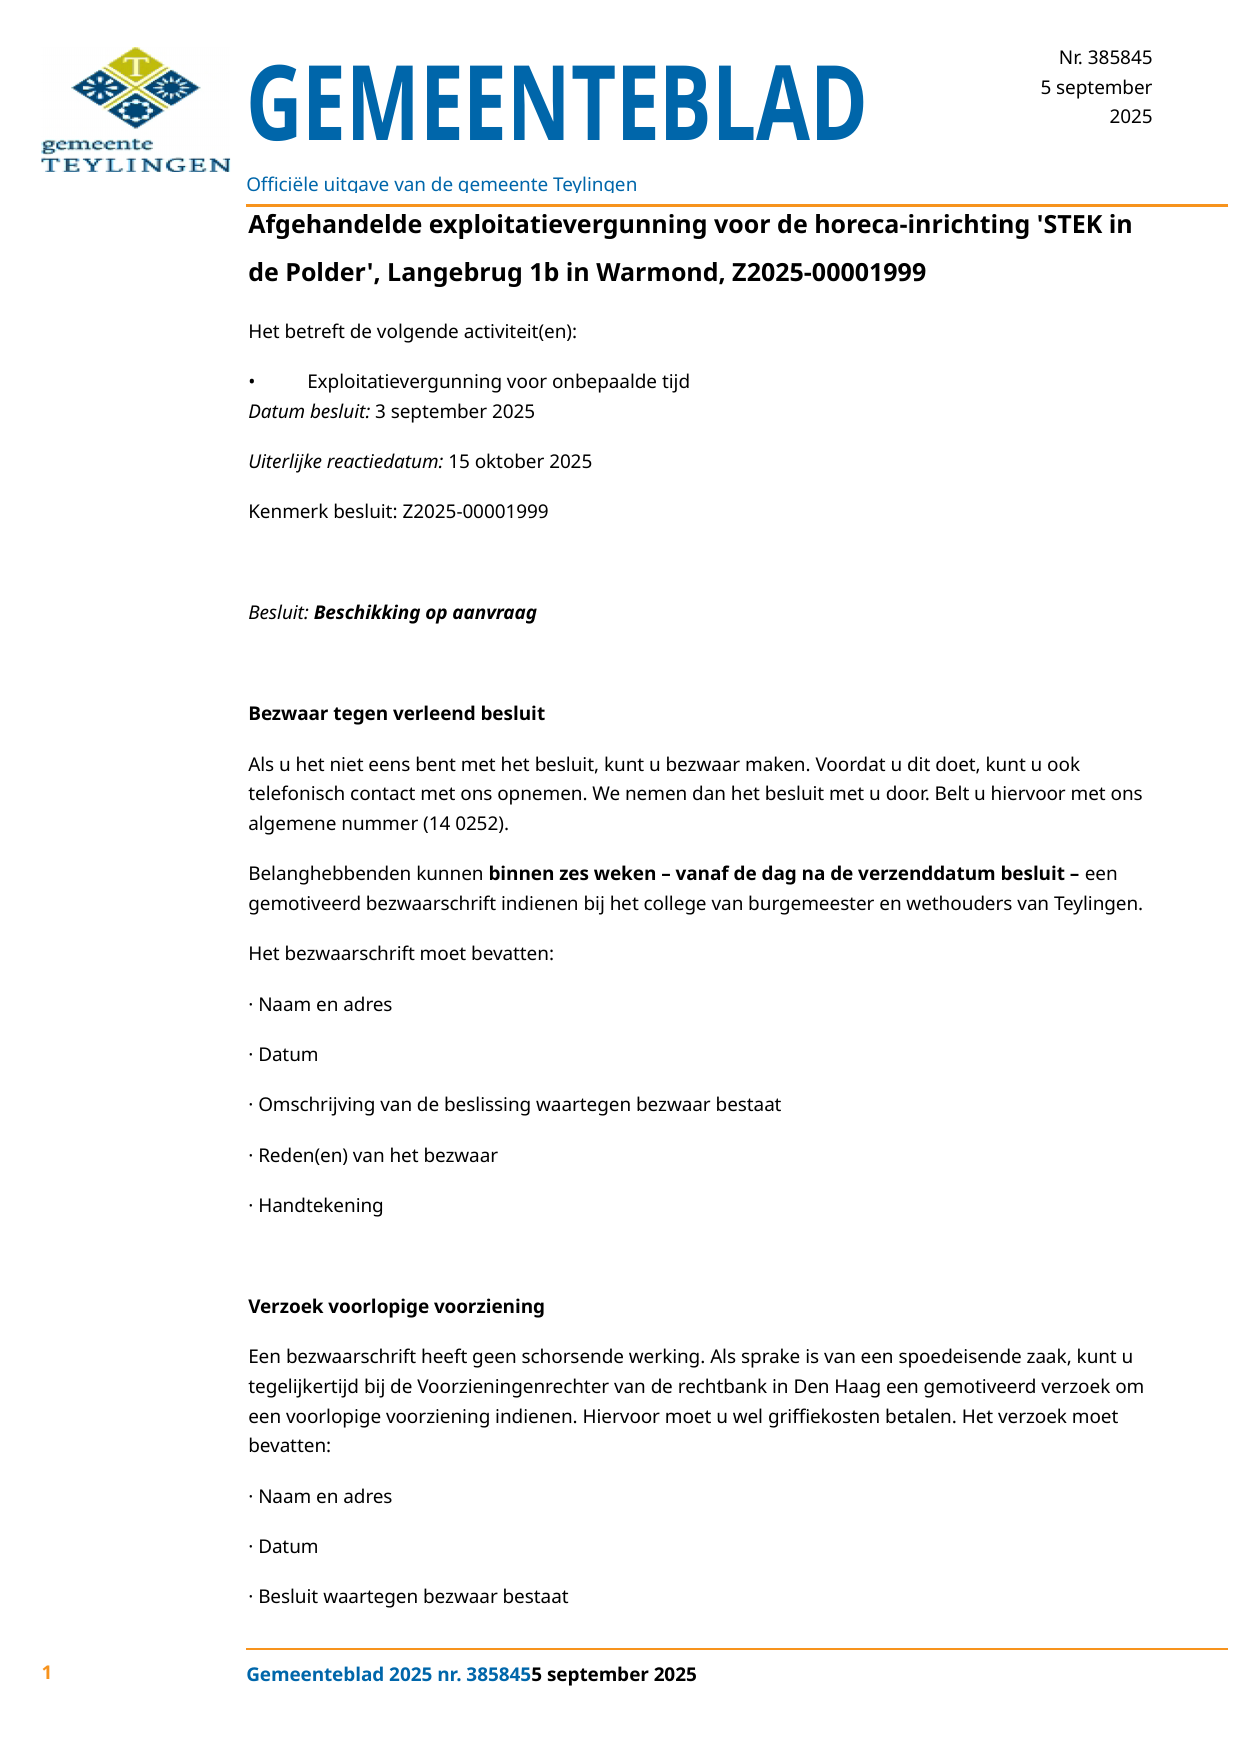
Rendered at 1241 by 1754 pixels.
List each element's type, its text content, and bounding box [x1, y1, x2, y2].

text Datum besluit: 3 september 2025 [248, 398, 1152, 424]
text Afgehandelde exploitatievergunning voor de horeca-inrichting 'STEK in de Polder', Langebrug 1b in Warmond, Z2025-00001999 [248, 207, 1152, 288]
text Belanghebbenden kunnen binnen zes weken – vanaf de dag na de verzenddatum besluit – een gemotiveerd bezwaarschrift indienen bij het college van burgemeester en wethouders van Teylingen. [248, 860, 1152, 916]
text · Datum [248, 1041, 1152, 1067]
text Een bezwaarschrift heeft geen schorsende werking. Als sprake is van een spoedeisende zaak, kunt u tegelijkertijd bij de Voorzieningenrechter van de rechtbank in Den Haag een gemotiveerd verzoek om een voorlopige voorziening indienen. Hiervoor moet u wel griffiekosten betalen. Het verzoek moet bevatten: [248, 1344, 1152, 1458]
text · Naam en adres [248, 991, 1152, 1017]
text · Naam en adres [248, 1483, 1152, 1509]
text · Datum [248, 1533, 1152, 1559]
text Het betreft de volgende activiteit(en): [248, 318, 1152, 344]
text Besluit: Beschikking op aanvraag [248, 599, 1152, 625]
text Verzoek voorlopige voorziening [248, 1293, 1152, 1319]
text Bezwaar tegen verleend besluit [248, 700, 1152, 726]
text · Besluit waartegen bezwaar bestaat [248, 1584, 1152, 1609]
text Uiterlijke reactiedatum: 15 oktober 2025 [248, 448, 1152, 474]
text · Reden(en) van het bezwaar [248, 1142, 1152, 1168]
list Exploitatievergunning voor onbepaalde tijd [248, 368, 1152, 394]
text Het bezwaarschrift moet bevatten: [248, 940, 1152, 966]
text Kenmerk besluit: Z2025-00001999 [248, 499, 1152, 524]
picture [41, 47, 231, 172]
text · Handtekening [248, 1192, 1152, 1218]
text · Omschrijving van de beslissing waartegen bezwaar bestaat [248, 1092, 1152, 1117]
text Als u het niet eens bent met het besluit, kunt u bezwaar maken. Voordat u dit doet, kunt u ook telefonisch contact met ons opnemen. We nemen dan het besluit met u door. Belt u hiervoor met ons algemene nummer (14 0252). [248, 751, 1152, 836]
